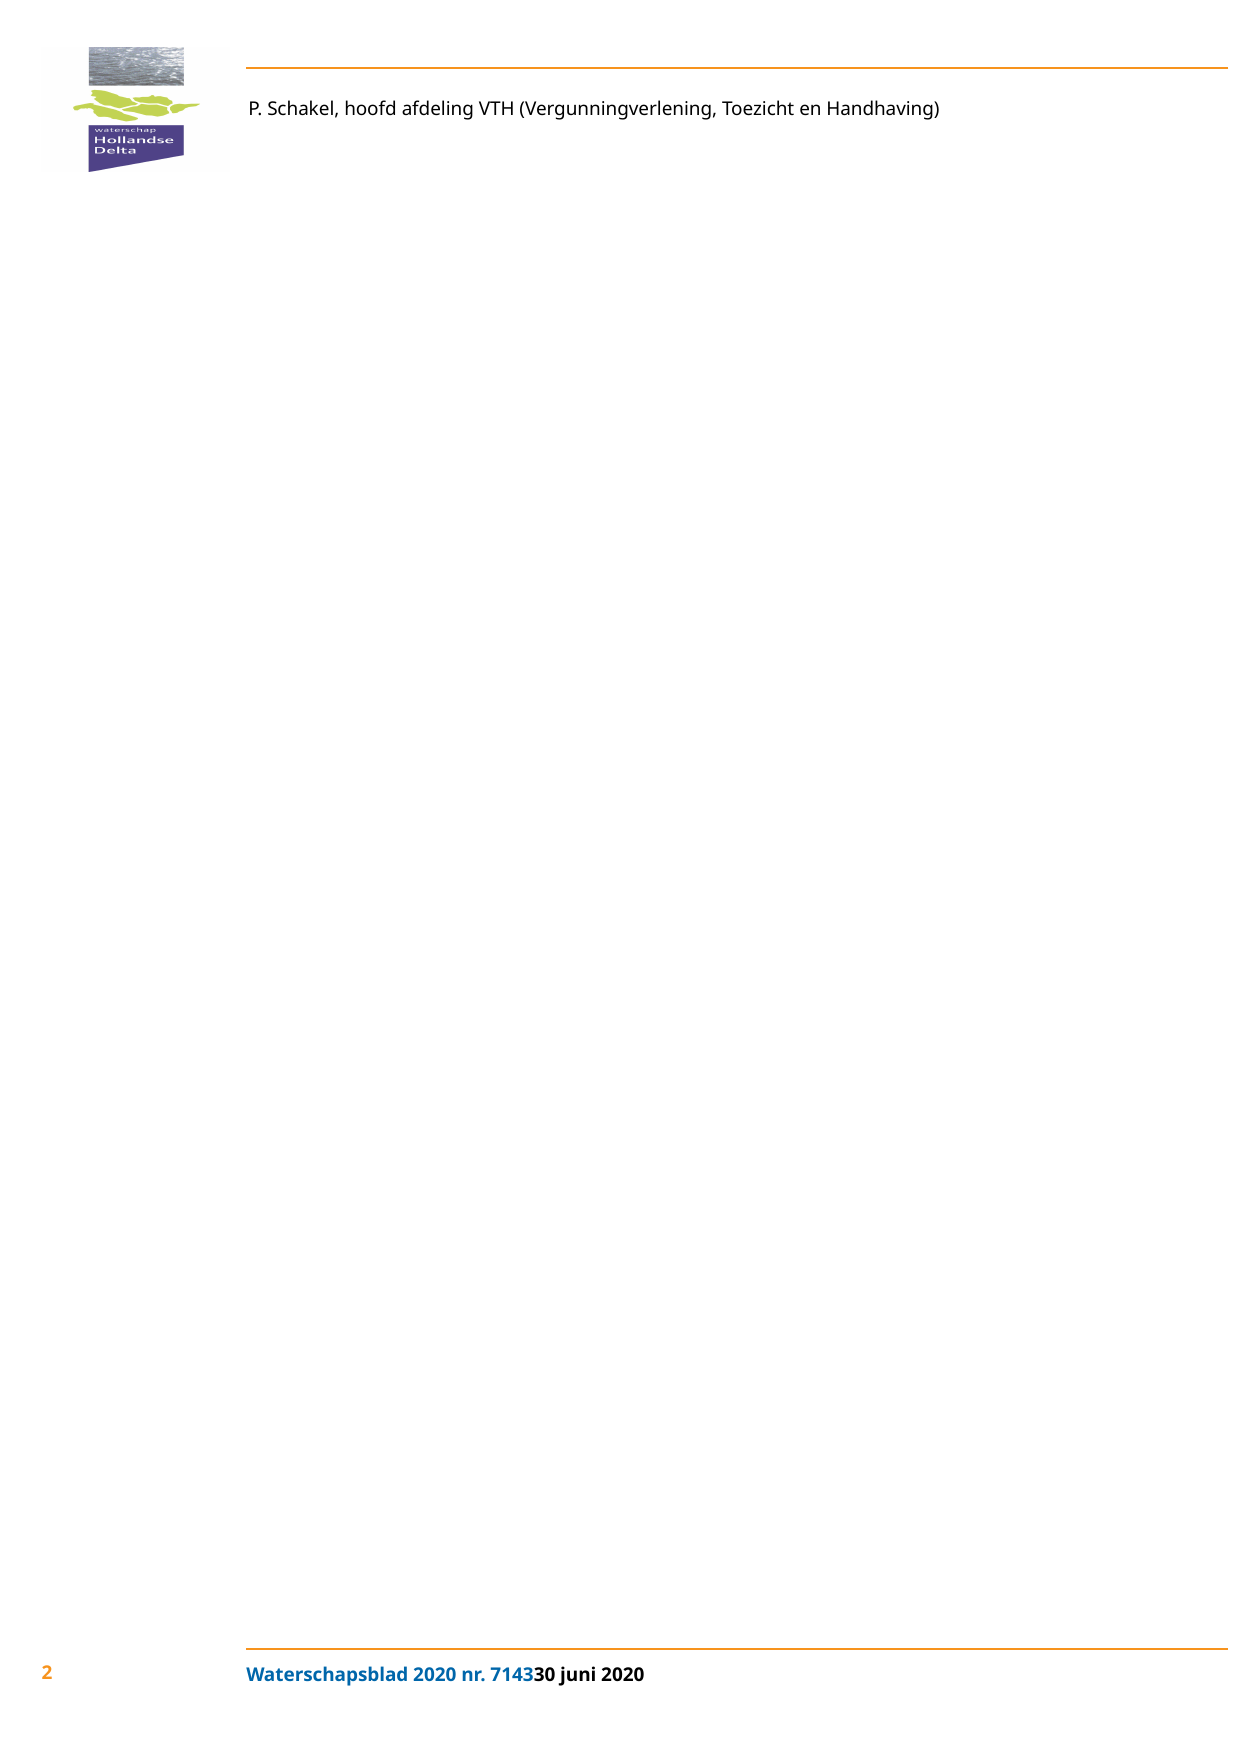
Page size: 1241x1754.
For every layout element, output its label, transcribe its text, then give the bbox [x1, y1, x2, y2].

text P. Schakel, hoofd afdeling VTH (Vergunningverlening, Toezicht en Handhaving) [248, 95, 1152, 121]
picture [41, 47, 231, 172]
